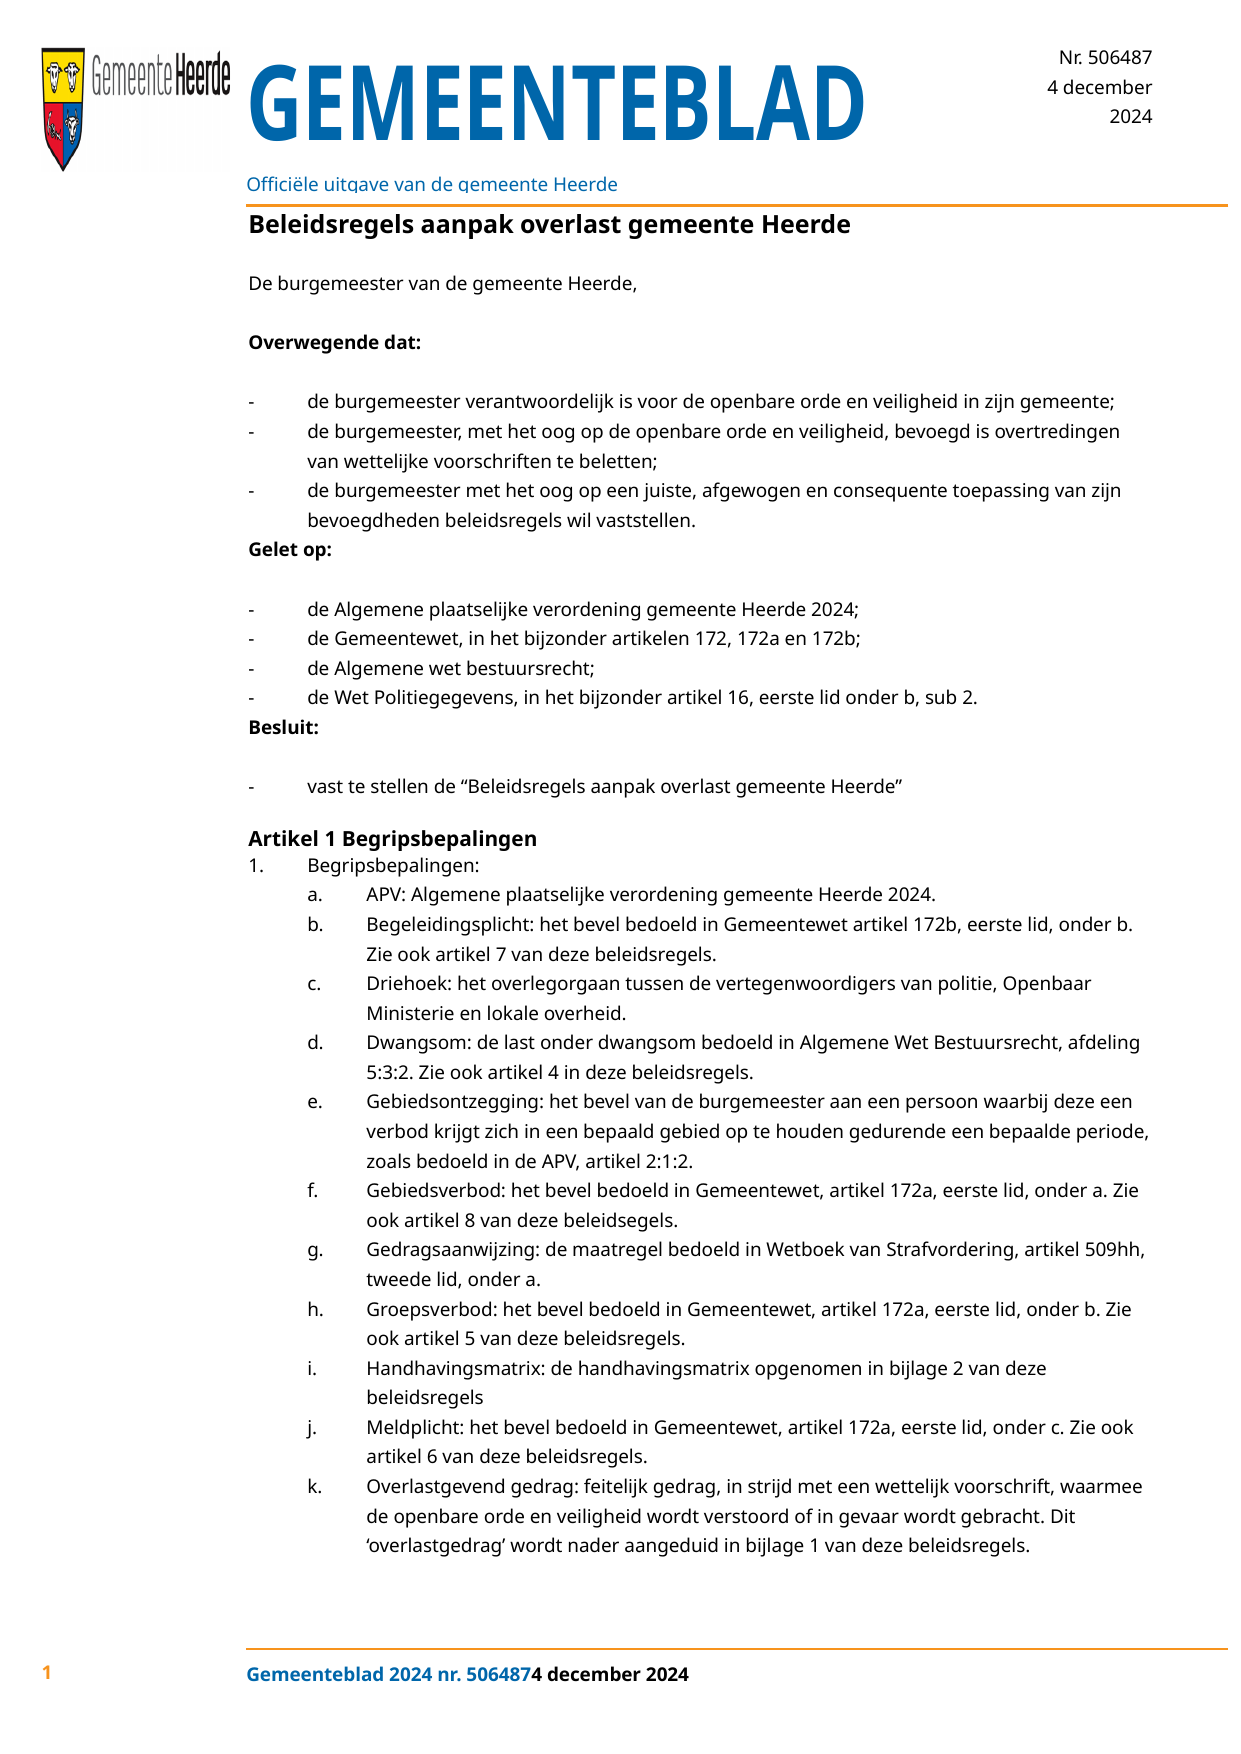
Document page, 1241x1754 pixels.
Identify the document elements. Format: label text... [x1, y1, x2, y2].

list de Wet Politiegegevens, in het bijzonder artikel 16, eerste lid onder b, sub 2. [248, 684, 1152, 710]
list de burgemeester, met het oog op de openbare orde en veiligheid, bevoegd is overtredingen van wettelijke voorschriften te beletten; [248, 418, 1152, 473]
text Artikel 1 Begripsbepalingen [248, 824, 1152, 852]
list APV: Algemene plaatselijke verordening gemeente Heerde 2024. [307, 882, 1152, 907]
list Gebiedsontzegging: het bevel van de burgemeester aan een persoon waarbij deze een verbod krijgt zich in een bepaald gebied op te houden gedurende een bepaalde periode, zoals bedoeld in de APV, artikel 2:1:2. [307, 1089, 1152, 1174]
list Overlastgevend gedrag: feitelijk gedrag, in strijd met een wettelijk voorschrift, waarmee de openbare orde en veiligheid wordt verstoord of in gevaar wordt gebracht. Dit ‘overlastgedrag’ wordt nader aangeduid in bijlage 1 van deze beleidsregels. [307, 1473, 1152, 1558]
text Gelet op: [248, 537, 1152, 562]
text Besluit: [248, 714, 1152, 740]
text De burgemeester van de gemeente Heerde, [248, 270, 1152, 296]
list Groepsverbod: het bevel bedoeld in Gemeentewet, artikel 172a, eerste lid, onder b. Zie ook artikel 5 van deze beleidsregels. [307, 1296, 1152, 1351]
list Meldplicht: het bevel bedoeld in Gemeentewet, artikel 172a, eerste lid, onder c. Zie ook artikel 6 van deze beleidsregels. [307, 1414, 1152, 1469]
list Gedragsaanwijzing: de maatregel bedoeld in Wetboek van Strafvordering, artikel 509hh, tweede lid, onder a. [307, 1237, 1152, 1292]
list de burgemeester verantwoordelijk is voor de openbare orde en veiligheid in zijn gemeente; [248, 389, 1152, 414]
picture [41, 47, 231, 172]
list Begeleidingsplicht: het bevel bedoeld in Gemeentewet artikel 172b, eerste lid, onder b. Zie ook artikel 7 van deze beleidsregels. [307, 911, 1152, 967]
text Overwegende dat: [248, 329, 1152, 355]
list de Gemeentewet, in het bijzonder artikelen 172, 172a en 172b; [248, 625, 1152, 651]
list de Algemene plaatselijke verordening gemeente Heerde 2024; [248, 596, 1152, 621]
list vast te stellen de “Beleidsregels aanpak overlast gemeente Heerde” [248, 773, 1152, 799]
list Driehoek: het overlegorgaan tussen de vertegenwoordigers van politie, Openbaar Ministerie en lokale overheid. [307, 970, 1152, 1026]
list Dwangsom: de last onder dwangsom bedoeld in Algemene Wet Bestuursrecht, afdeling 5:3:2. Zie ook artikel 4 in deze beleidsregels. [307, 1029, 1152, 1085]
list Begripsbepalingen: [248, 852, 1152, 878]
list de burgemeester met het oog op een juiste, afgewogen en consequente toepassing van zijn bevoegdheden beleidsregels wil vaststellen. [248, 477, 1152, 533]
list Gebiedsverbod: het bevel bedoeld in Gemeentewet, artikel 172a, eerste lid, onder a. Zie ook artikel 8 van deze beleidsegels. [307, 1177, 1152, 1233]
list de Algemene wet bestuursrecht; [248, 655, 1152, 681]
text Beleidsregels aanpak overlast gemeente Heerde [248, 207, 1152, 241]
list Handhavingsmatrix: de handhavingsmatrix opgenomen in bijlage 2 van deze beleidsregels [307, 1355, 1152, 1410]
